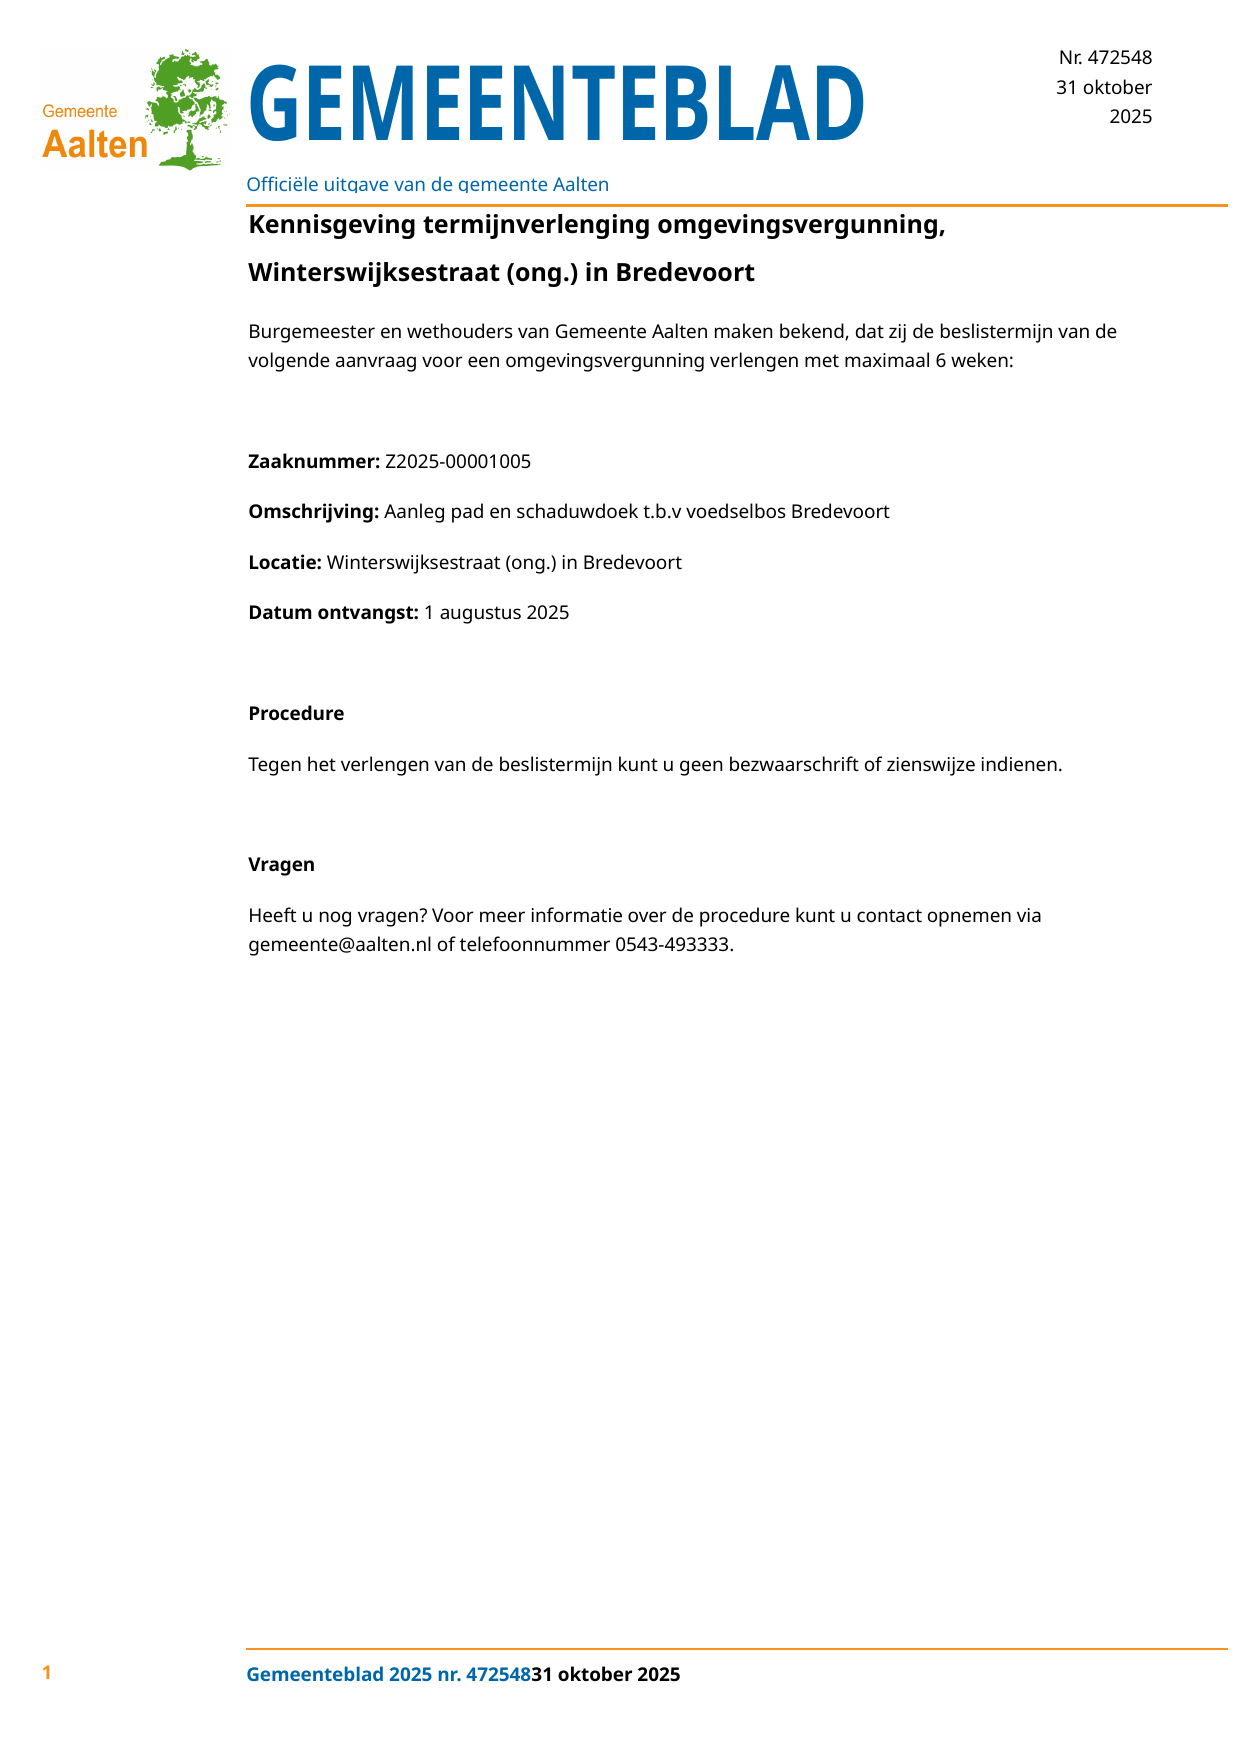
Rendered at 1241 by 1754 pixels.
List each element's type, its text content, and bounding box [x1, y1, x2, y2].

text Locatie: Winterswijksestraat (ong.) in Bredevoort [248, 549, 1152, 575]
text Zaaknummer: Z2025-00001005 [248, 448, 1152, 474]
text Heeft u nog vragen? Voor meer informatie over de procedure kunt u contact opnemen via gemeente@aalten.nl of telefoonnummer 0543-493333. [248, 902, 1152, 957]
text Burgemeester en wethouders van Gemeente Aalten maken bekend, dat zij de beslistermijn van de volgende aanvraag voor een omgevingsvergunning verlengen met maximaal 6 weken: [248, 318, 1152, 373]
picture [41, 47, 231, 172]
text Omschrijving: Aanleg pad en schaduwdoek t.b.v voedselbos Bredevoort [248, 499, 1152, 524]
text Tegen het verlengen van de beslistermijn kunt u geen bezwaarschrift of zienswijze indienen. [248, 751, 1152, 777]
text Datum ontvangst: 1 augustus 2025 [248, 599, 1152, 625]
text Vragen [248, 852, 1152, 877]
text Procedure [248, 700, 1152, 726]
text Kennisgeving termijnverlenging omgevingsvergunning, Winterswijksestraat (ong.) in Bredevoort [248, 207, 1152, 288]
